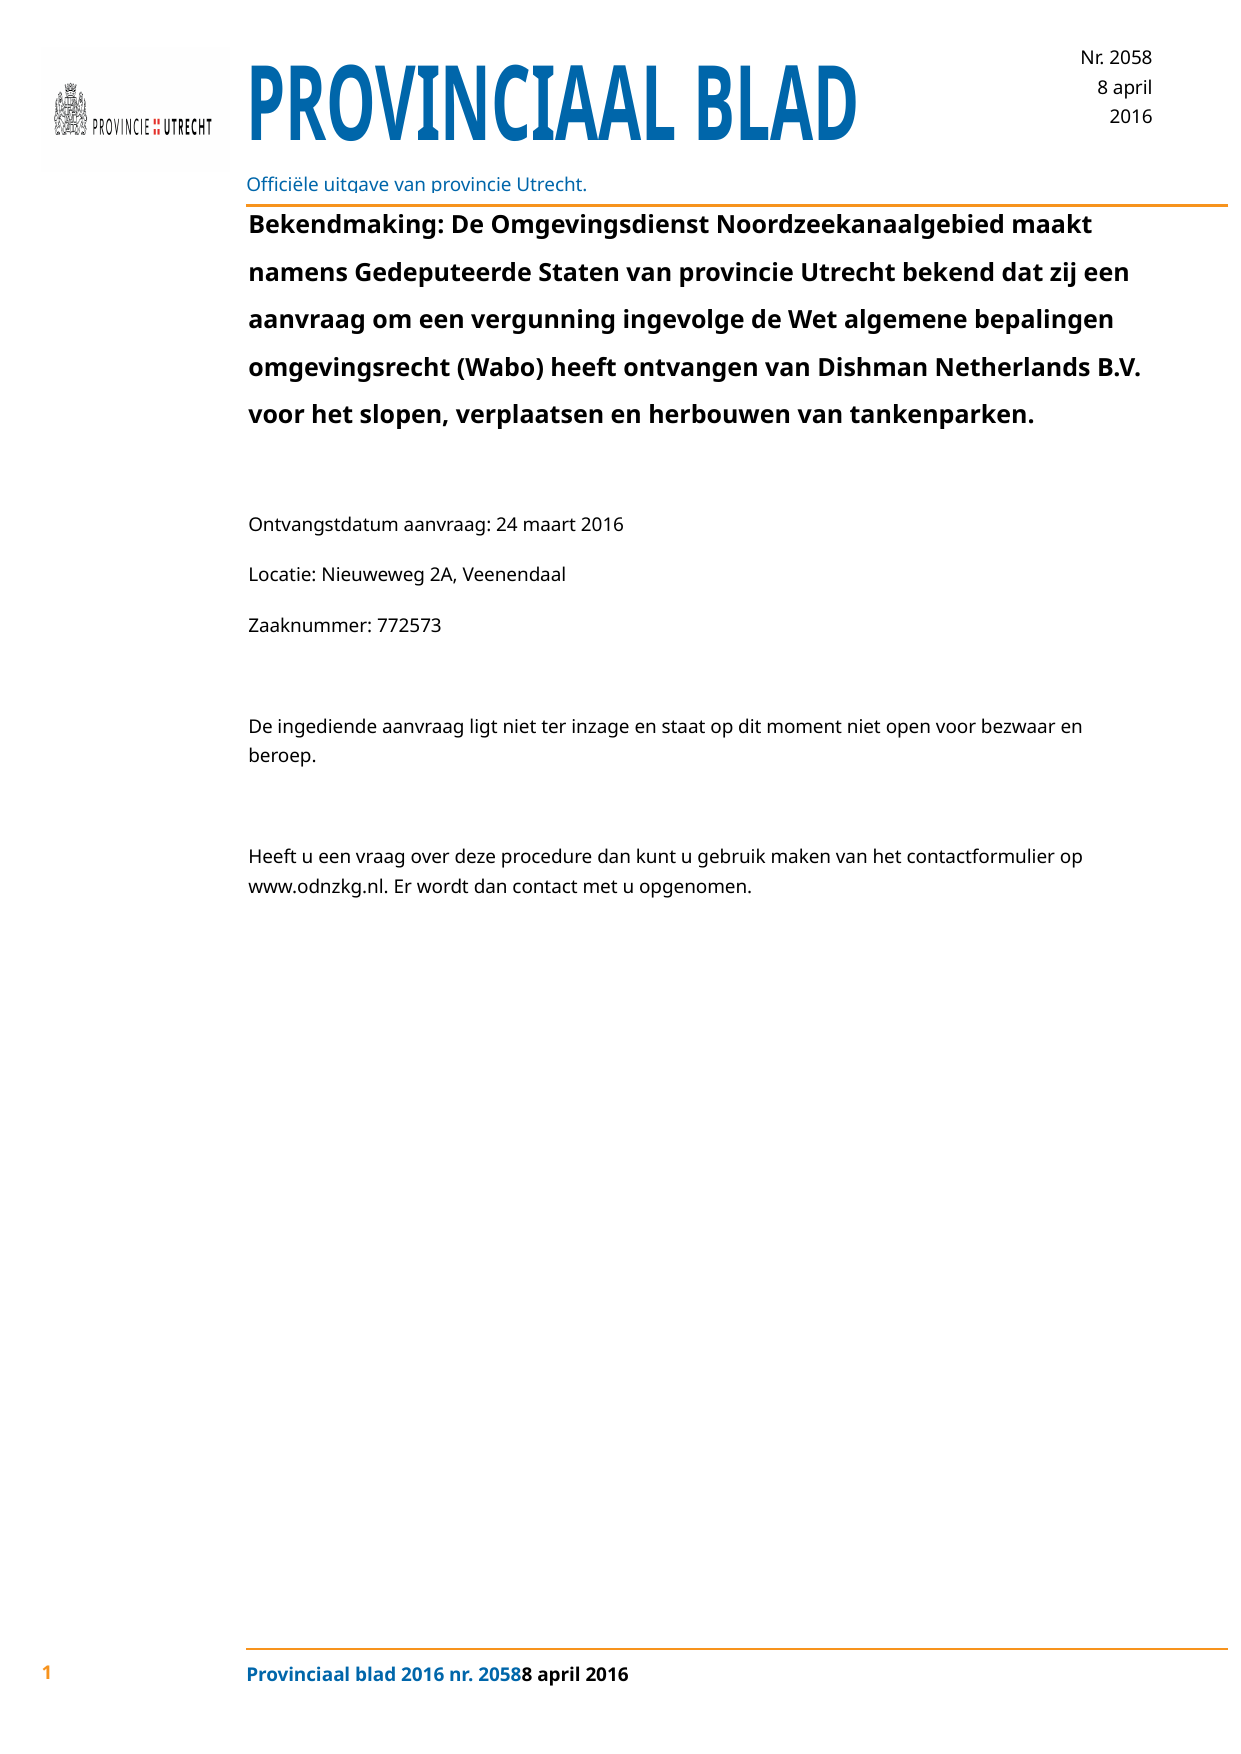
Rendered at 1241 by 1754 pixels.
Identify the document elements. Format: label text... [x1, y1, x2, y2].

picture [41, 47, 231, 172]
text Locatie: Nieuweweg 2A, Veenendaal [248, 562, 1152, 587]
text Heeft u een vraag over deze procedure dan kunt u gebruik maken van het contactformulier op www.odnzkg.nl. Er wordt dan contact met u opgenomen. [248, 843, 1152, 898]
text Bekendmaking: De Omgevingsdienst Noordzeekanaalgebied maakt namens Gedeputeerde Staten van provincie Utrecht bekend dat zij een aanvraag om een vergunning ingevolge de Wet algemene bepalingen omgevingsrecht (Wabo) heeft ontvangen van Dishman Netherlands B.V. voor het slopen, verplaatsen en herbouwen van tankenparken. [248, 207, 1152, 431]
text De ingediende aanvraag ligt niet ter inzage en staat op dit moment niet open voor bezwaar en beroep. [248, 713, 1152, 768]
text Zaaknummer: 772573 [248, 612, 1152, 638]
text Ontvangstdatum aanvraag: 24 maart 2016 [248, 511, 1152, 537]
